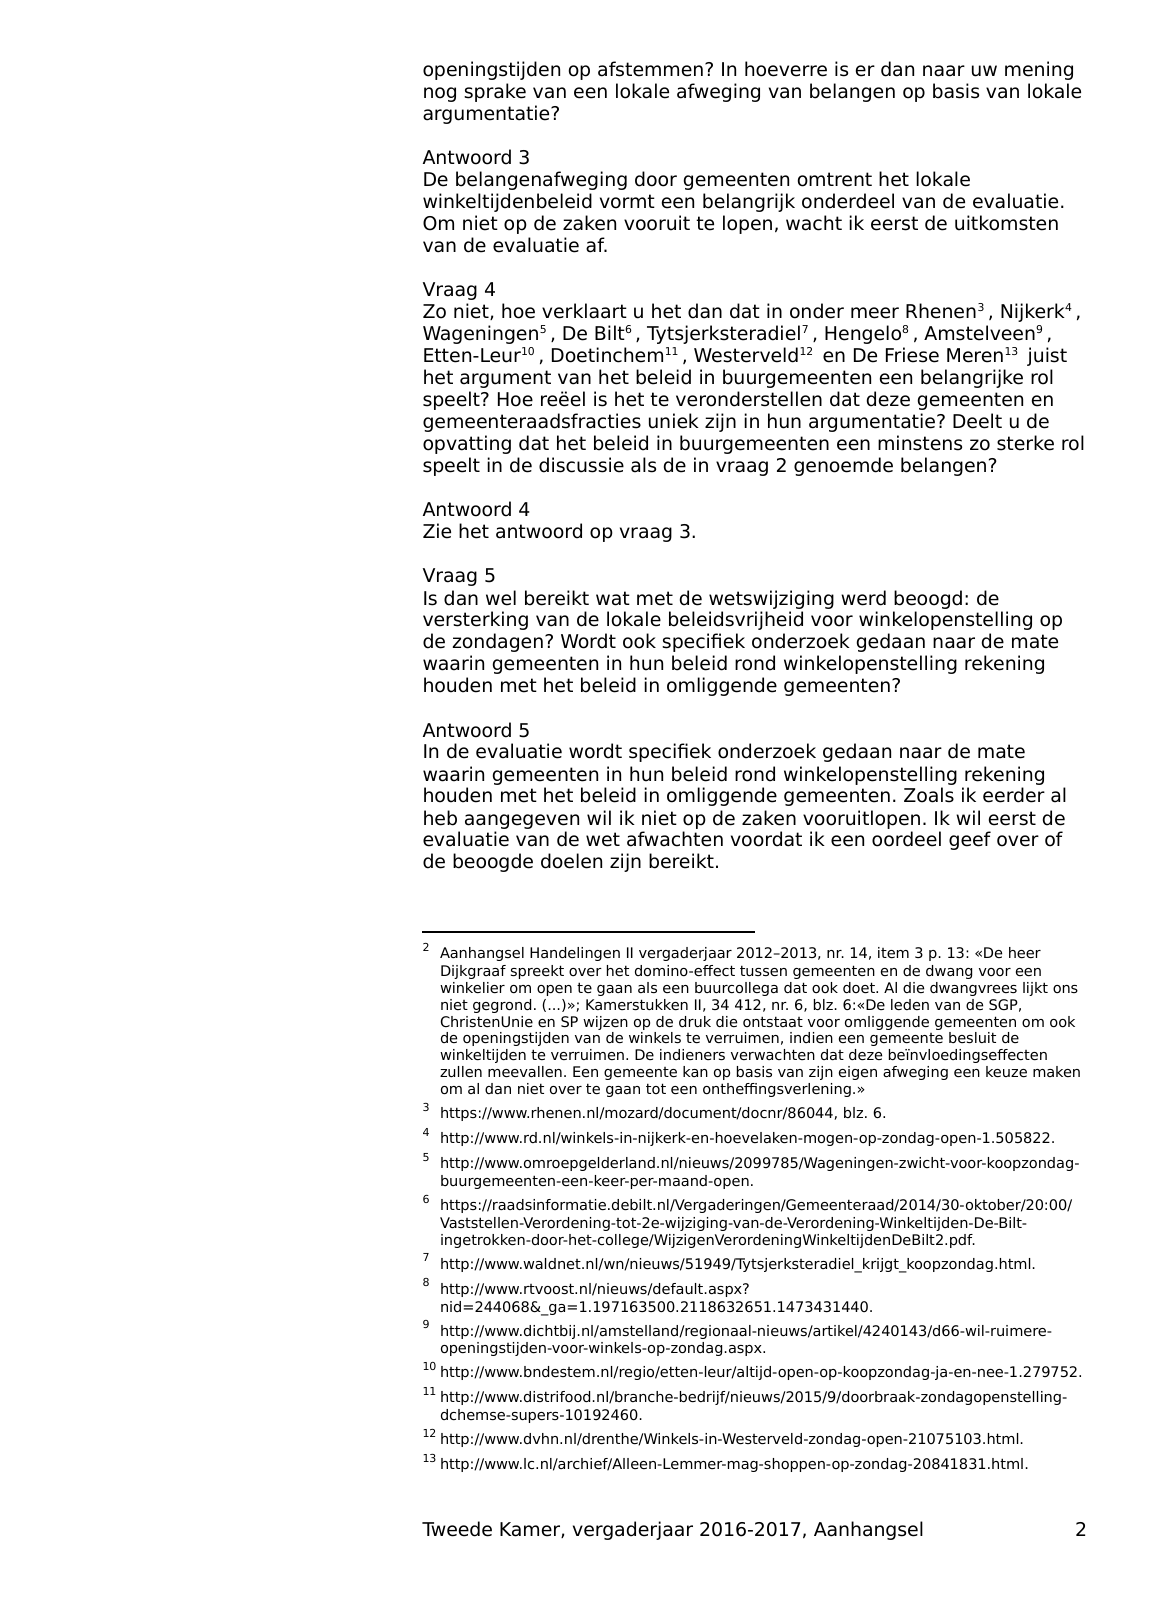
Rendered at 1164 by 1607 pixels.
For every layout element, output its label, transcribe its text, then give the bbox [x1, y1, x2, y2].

text http://www.dvhn.nl/drenthe/Winkels-in-Westerveld-zondag-open-21075103.html. [422, 1427, 1087, 1449]
text Aanhangsel Handelingen II vergaderjaar 2012–2013, nr. 14, item 3 p. 13: «De heer Dijkgraaf spreekt over het domino-effect tussen gemeenten en de dwang voor een winkelier om open te gaan als een buurcollega dat ook doet. Al die dwangvrees lijkt ons niet gegrond. (...)»; Kamerstukken II, 34 412, nr. 6, blz. 6:«De leden van de SGP, ChristenUnie en SP wijzen op de druk die ontstaat voor omliggende gemeenten om ook de openingstijden van de winkels te verruimen, indien een gemeente besluit de winkeltijden te verruimen. De indieners verwachten dat deze beïnvloedingseffecten zullen meevallen. Een gemeente kan op basis van zijn eigen afweging een keuze maken om al dan niet over te gaan tot een ontheffingsverlening.» [422, 941, 1087, 1098]
text https://raadsinformatie.debilt.nl/Vergaderingen/Gemeenteraad/2014/30-oktober/20:00/Vaststellen-Verordening-tot-2e-wijziging-van-de-Verordening-Winkeltijden-De-Bilt-ingetrokken-door-het-college/WijzigenVerordeningWinkeltijdenDeBilt2.pdf. [422, 1193, 1087, 1249]
text De belangenafweging door gemeenten omtrent het lokale winkeltijdenbeleid vormt een belangrijk onderdeel van de evaluatie. Om niet op de zaken vooruit te lopen, wacht ik eerst de uitkomsten van de evaluatie af. [422, 169, 1087, 257]
text Vraag 4 [422, 279, 1087, 301]
text http://www.distrifood.nl/branche-bedrijf/nieuws/2015/9/doorbraak-zondagopenstelling-dchemse-supers-10192460. [422, 1385, 1087, 1424]
text Antwoord 5 [422, 719, 1087, 741]
text Is dan wel bereikt wat met de wetswijziging werd beoogd: de versterking van de lokale beleidsvrijheid voor winkelopenstelling op de zondagen? Wordt ook specifiek onderzoek gedaan naar de mate waarin gemeenten in hun beleid rond winkelopenstelling rekening houden met het beleid in omliggende gemeenten? [422, 587, 1087, 697]
text http://www.dichtbij.nl/amstelland/regionaal-nieuws/artikel/4240143/d66-wil-ruimere-openingstijden-voor-winkels-op-zondag.aspx. [422, 1318, 1087, 1357]
text Zo niet, hoe verklaart u het dan dat in onder meer Rhenen, Nijkerk, Wageningen, De Bilt, Tytsjerksteradiel, Hengelo, Amstelveen, Etten-Leur, Doetinchem, Westerveld en De Friese Meren juist het argument van het beleid in buurgemeenten een belangrijke rol speelt? Hoe reëel is het te veronderstellen dat deze gemeenten en gemeenteraadsfracties uniek zijn in hun argumentatie? Deelt u de opvatting dat het beleid in buurgemeenten een minstens zo sterke rol speelt in de discussie als de in vraag 2 genoemde belangen? [422, 301, 1087, 477]
text http://www.waldnet.nl/wn/nieuws/51949/Tytsjerksteradiel_krijgt_koopzondag.html. [422, 1252, 1087, 1274]
text http://www.lc.nl/archief/Alleen-Lemmer-mag-shoppen-op-zondag-20841831.html. [422, 1452, 1087, 1474]
text Vraag 5 [422, 565, 1087, 587]
text http://www.rtvoost.nl/nieuws/default.aspx?nid=244068&_ga=1.197163500.2118632651.1473431440. [422, 1277, 1087, 1316]
text http://www.rd.nl/winkels-in-nijkerk-en-hoevelaken-mogen-op-zondag-open-1.505822. [422, 1126, 1087, 1148]
text openingstijden op afstemmen? In hoeverre is er dan naar uw mening nog sprake van een lokale afweging van belangen op basis van lokale argumentatie? [422, 59, 1087, 125]
text https://www.rhenen.nl/mozard/document/docnr/86044, blz. 6. [422, 1101, 1087, 1123]
text http://www.omroepgelderland.nl/nieuws/2099785/Wageningen-zwicht-voor-koopzondag-buurgemeenten-een-keer-per-maand-open. [422, 1151, 1087, 1190]
text Zie het antwoord op vraag 3. [422, 521, 1087, 543]
text In de evaluatie wordt specifiek onderzoek gedaan naar de mate waarin gemeenten in hun beleid rond winkelopenstelling rekening houden met het beleid in omliggende gemeenten. Zoals ik eerder al heb aangegeven wil ik niet op de zaken vooruitlopen. Ik wil eerst de evaluatie van de wet afwachten voordat ik een oordeel geef over of de beoogde doelen zijn bereikt. [422, 741, 1087, 873]
text http://www.bndestem.nl/regio/etten-leur/altijd-open-op-koopzondag-ja-en-nee-1.279752. [422, 1360, 1087, 1382]
text Antwoord 4 [422, 499, 1087, 521]
text Antwoord 3 [422, 147, 1087, 169]
